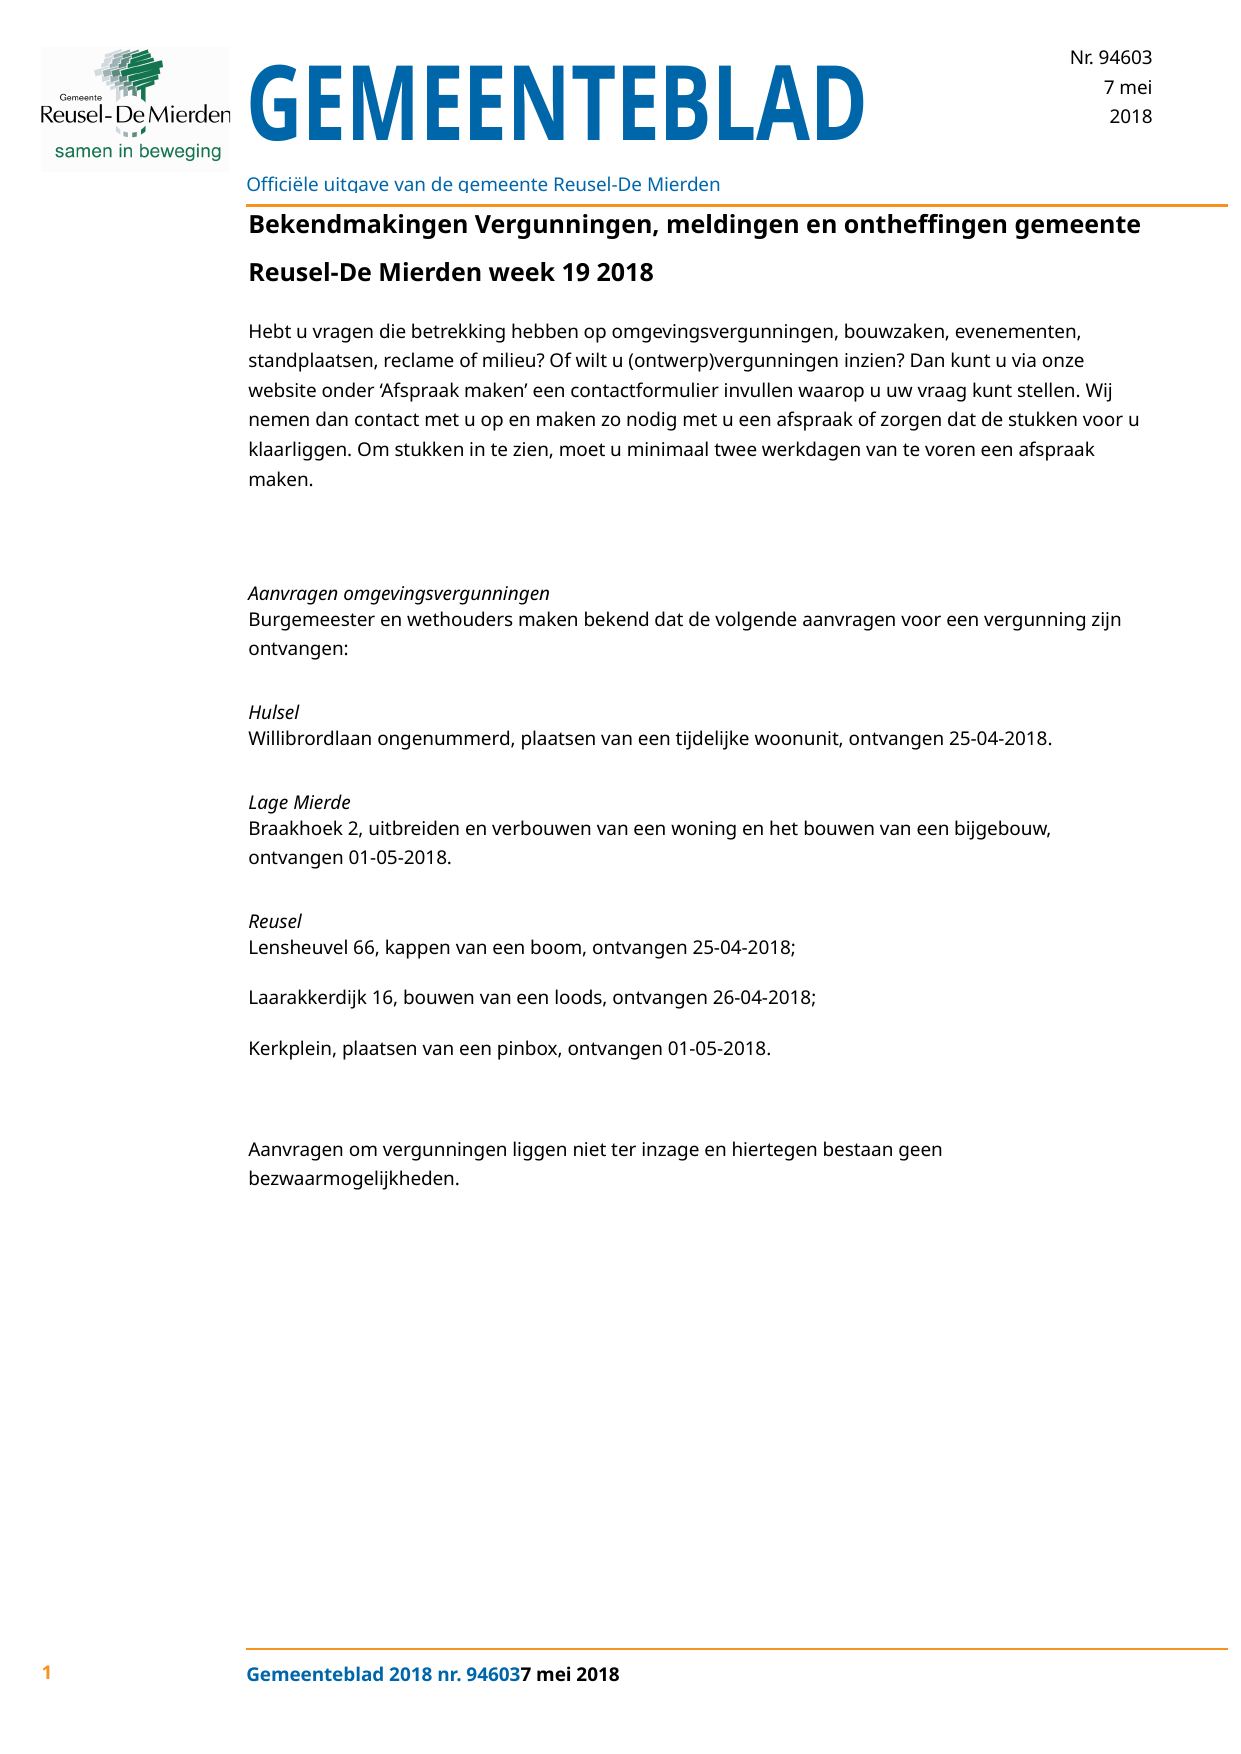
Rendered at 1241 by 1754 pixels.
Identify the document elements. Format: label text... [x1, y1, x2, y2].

text Reusel [248, 908, 1152, 934]
text Hebt u vragen die betrekking hebben op omgevingsvergunningen, bouwzaken, evenementen, standplaatsen, reclame of milieu? Of wilt u (ontwerp)vergunningen inzien? Dan kunt u via onze website onder ‘Afspraak maken’ een contactformulier invullen waarop u uw vraag kunt stellen. Wij nemen dan contact met u op en maken zo nodig met u een afspraak of zorgen dat de stukken voor u klaarliggen. Om stukken in te zien, moet u minimaal twee werkdagen van te voren een afspraak maken. [248, 318, 1152, 492]
text Aanvragen omgevingsvergunningen [248, 580, 1152, 606]
text Lensheuvel 66, kappen van een boom, ontvangen 25-04-2018; [248, 934, 1152, 960]
text Willibrordlaan ongenummerd, plaatsen van een tijdelijke woonunit, ontvangen 25-04-2018. [248, 725, 1152, 751]
text Kerkplein, plaatsen van een pinbox, ontvangen 01-05-2018. [248, 1035, 1152, 1061]
picture [41, 47, 231, 172]
text Bekendmakingen Vergunningen, meldingen en ontheffingen gemeente Reusel-De Mierden week 19 2018 [248, 207, 1152, 288]
text Aanvragen om vergunningen liggen niet ter inzage en hiertegen bestaan geen bezwaarmogelijkheden. [248, 1136, 1152, 1191]
text Burgemeester en wethouders maken bekend dat de volgende aanvragen voor een vergunning zijn ontvangen: [248, 606, 1152, 661]
text Hulsel [248, 699, 1152, 725]
text Braakhoek 2, uitbreiden en verbouwen van een woning en het bouwen van een bijgebouw, ontvangen 01-05-2018. [248, 815, 1152, 870]
text Laarakkerdijk 16, bouwen van een loods, ontvangen 26-04-2018; [248, 984, 1152, 1010]
text Lage Mierde [248, 789, 1152, 815]
